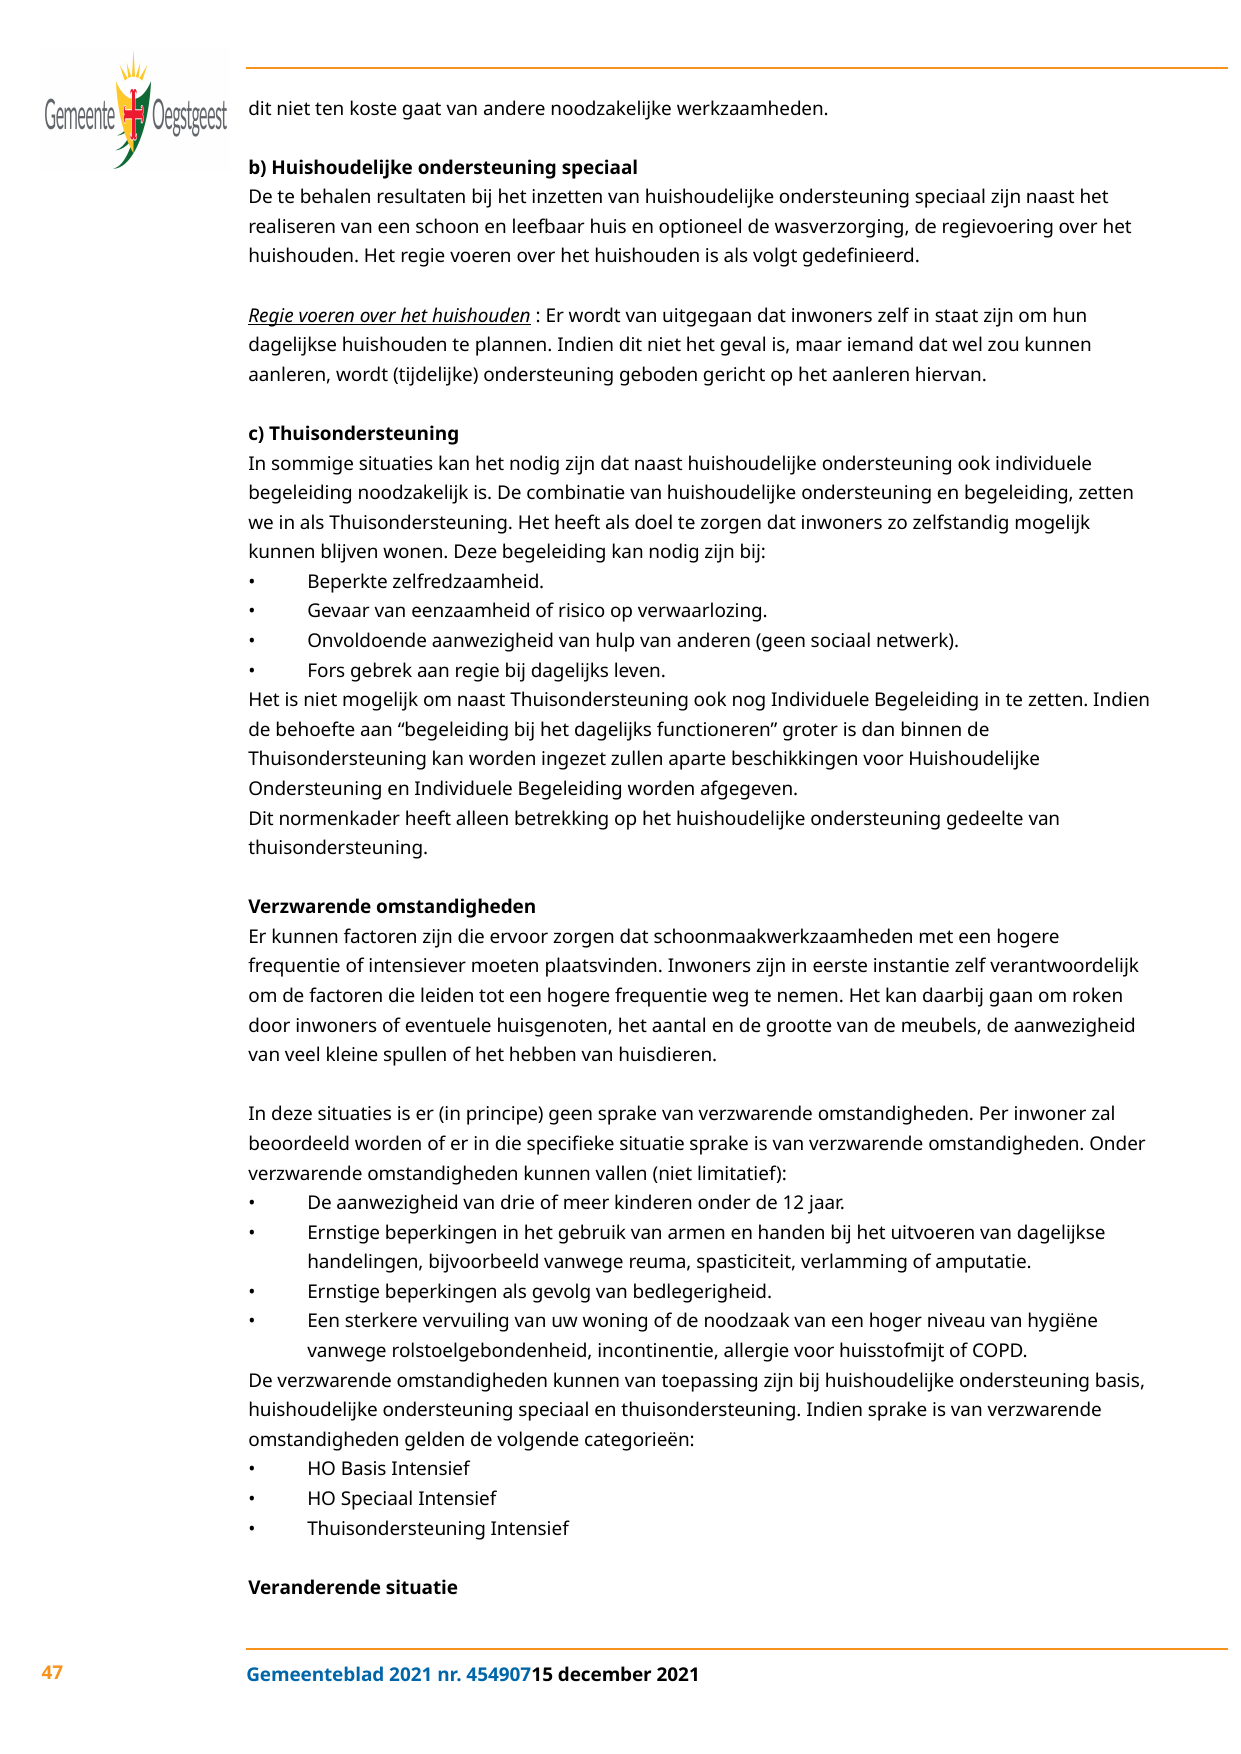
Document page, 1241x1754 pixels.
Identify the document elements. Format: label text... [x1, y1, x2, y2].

list Ernstige beperkingen in het gebruik van armen en handen bij het uitvoeren van dagelijkse handelingen, bijvoorbeeld vanwege reuma, spasticiteit, verlamming of amputatie. [248, 1219, 1152, 1274]
text Regie voeren over het huishouden : Er wordt van uitgegaan dat inwoners zelf in staat zijn om hun dagelijkse huishouden te plannen. Indien dit niet het geval is, maar iemand dat wel zou kunnen aanleren, wordt (tijdelijke) ondersteuning geboden gericht op het aanleren hiervan. [248, 302, 1152, 387]
list De aanwezigheid van drie of meer kinderen onder de 12 jaar. [248, 1189, 1152, 1215]
list Gevaar van eenzaamheid of risico op verwaarlozing. [248, 598, 1152, 623]
text In sommige situaties kan het nodig zijn dat naast huishoudelijke ondersteuning ook individuele begeleiding noodzakelijk is. De combinatie van huishoudelijke ondersteuning en begeleiding, zetten we in als Thuisondersteuning. Het heeft als doel te zorgen dat inwoners zo zelfstandig mogelijk kunnen blijven wonen. Deze begeleiding kan nodig zijn bij: [248, 450, 1152, 564]
text dit niet ten koste gaat van andere noodzakelijke werkzaamheden. [248, 95, 1152, 121]
picture [41, 47, 231, 172]
text De te behalen resultaten bij het inzetten van huishoudelijke ondersteuning speciaal zijn naast het realiseren van een schoon en leefbaar huis en optioneel de wasverzorging, de regievoering over het huishouden. Het regie voeren over het huishouden is als volgt gedefinieerd. [248, 183, 1152, 268]
list Ernstige beperkingen als gevolg van bedlegerigheid. [248, 1278, 1152, 1304]
text Het is niet mogelijk om naast Thuisondersteuning ook nog Individuele Begeleiding in te zetten. Indien de behoefte aan “begeleiding bij het dagelijks functioneren” groter is dan binnen de Thuisondersteuning kan worden ingezet zullen aparte beschikkingen voor Huishoudelijke Ondersteuning en Individuele Begeleiding worden afgegeven. [248, 686, 1152, 801]
list HO Speciaal Intensief [248, 1485, 1152, 1511]
text b) Huishoudelijke ondersteuning speciaal [248, 154, 1152, 180]
text De verzwarende omstandigheden kunnen van toepassing zijn bij huishoudelijke ondersteuning basis, huishoudelijke ondersteuning speciaal en thuisondersteuning. Indien sprake is van verzwarende omstandigheden gelden de volgende categorieën: [248, 1367, 1152, 1452]
text In deze situaties is er (in principe) geen sprake van verzwarende omstandigheden. Per inwoner zal beoordeeld worden of er in die specifieke situatie sprake is van verzwarende omstandigheden. Onder verzwarende omstandigheden kunnen vallen (niet limitatief): [248, 1101, 1152, 1186]
list HO Basis Intensief [248, 1456, 1152, 1481]
text Er kunnen factoren zijn die ervoor zorgen dat schoonmaakwerkzaamheden met een hogere frequentie of intensiever moeten plaatsvinden. Inwoners zijn in eerste instantie zelf verantwoordelijk om de factoren die leiden tot een hogere frequentie weg te nemen. Het kan daarbij gaan om roken door inwoners of eventuele huisgenoten, het aantal en de grootte van de meubels, de aanwezigheid van veel kleine spullen of het hebben van huisdieren. [248, 923, 1152, 1067]
list Fors gebrek aan regie bij dagelijks leven. [248, 657, 1152, 683]
list Beperkte zelfredzaamheid. [248, 568, 1152, 594]
list Een sterkere vervuiling van uw woning of de noodzaak van een hoger niveau van hygiëne vanwege rolstoelgebondenheid, incontinentie, allergie voor huisstofmijt of COPD. [248, 1308, 1152, 1363]
text Dit normenkader heeft alleen betrekking op het huishoudelijke ondersteuning gedeelte van thuisondersteuning. [248, 805, 1152, 860]
list Thuisondersteuning Intensief [248, 1515, 1152, 1541]
text c) Thuisondersteuning [248, 420, 1152, 446]
list Onvoldoende aanwezigheid van hulp van anderen (geen sociaal netwerk). [248, 627, 1152, 653]
text Verzwarende omstandigheden [248, 893, 1152, 919]
text Veranderende situatie [248, 1574, 1152, 1600]
